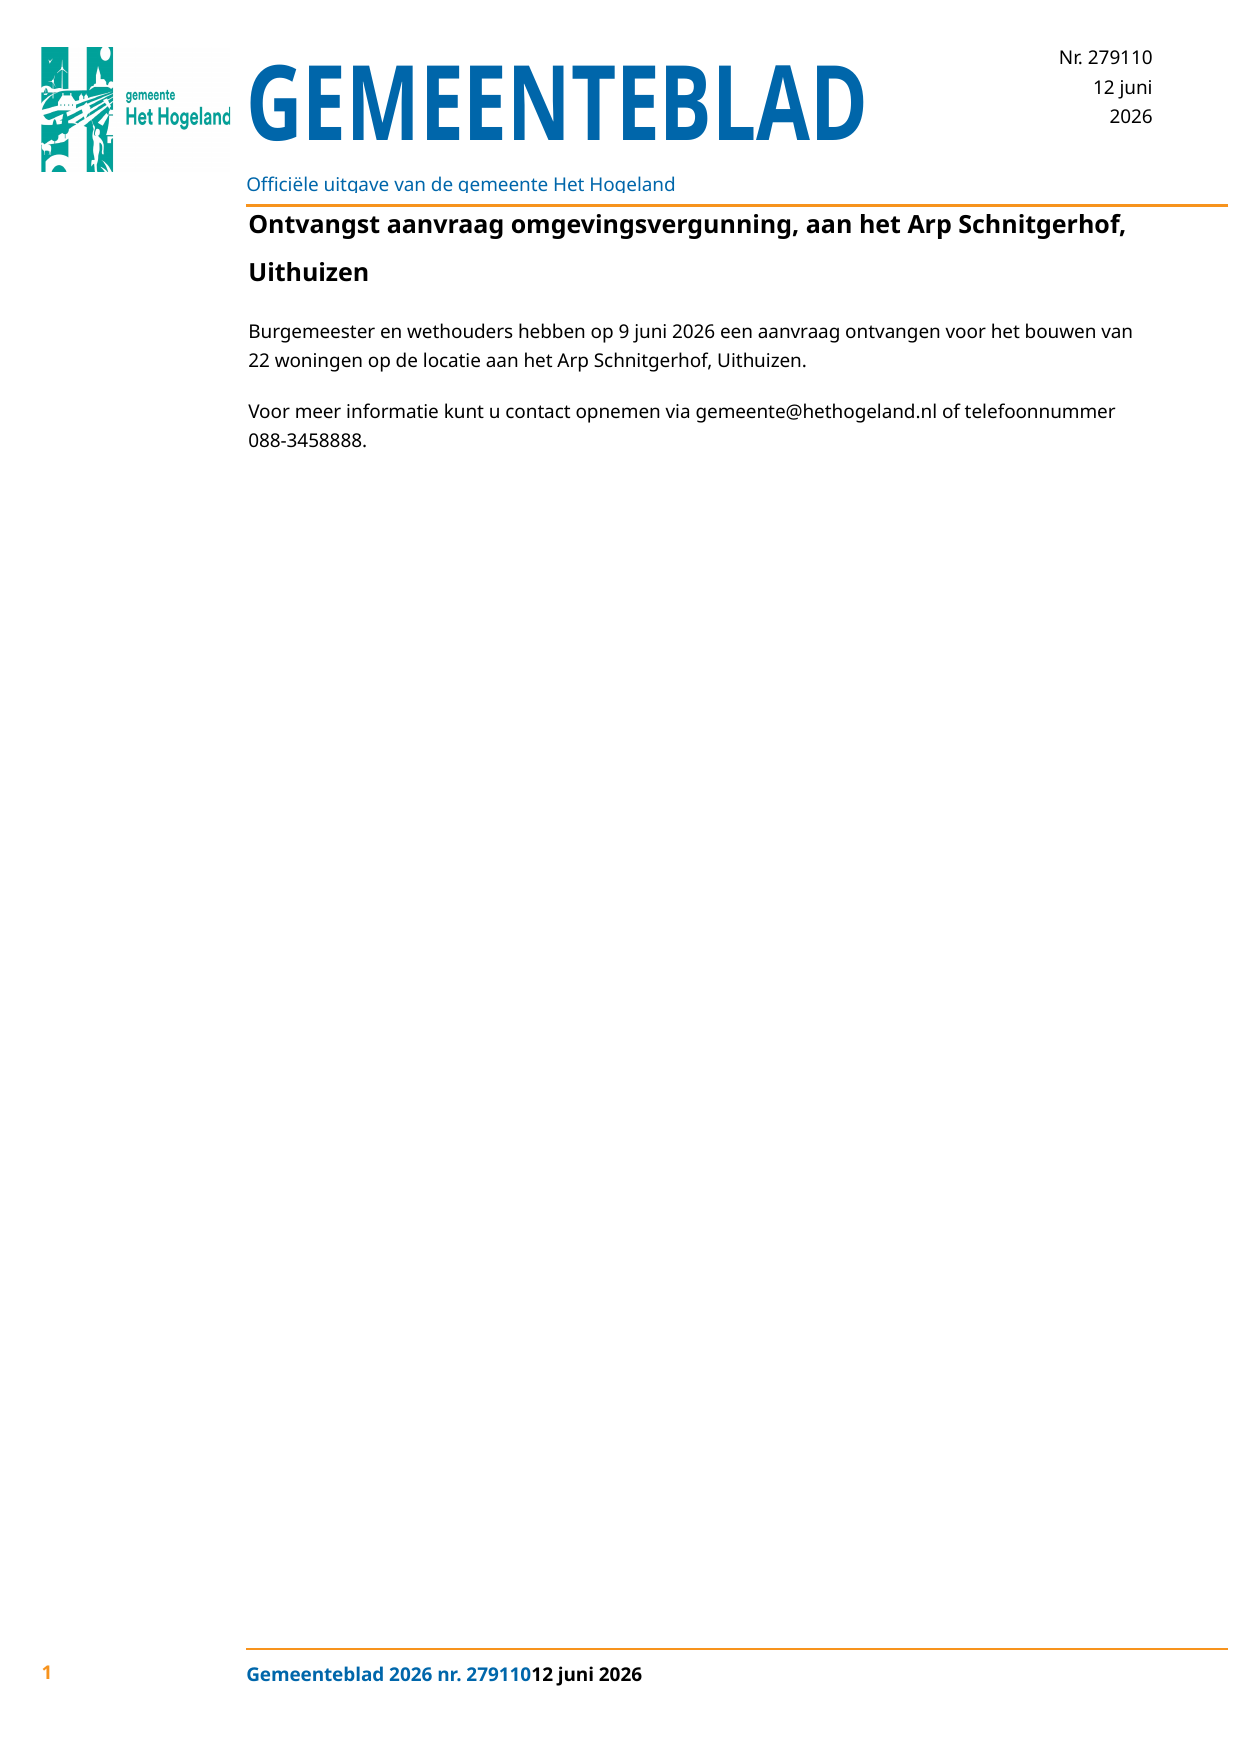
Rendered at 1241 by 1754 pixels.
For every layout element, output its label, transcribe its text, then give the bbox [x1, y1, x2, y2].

text Burgemeester en wethouders hebben op 9 juni 2026 een aanvraag ontvangen voor het bouwen van 22 woningen op de locatie aan het Arp Schnitgerhof, Uithuizen. [248, 318, 1152, 373]
text Ontvangst aanvraag omgevingsvergunning, aan het Arp Schnitgerhof, Uithuizen [248, 207, 1152, 288]
picture [41, 47, 231, 172]
text Voor meer informatie kunt u contact opnemen via gemeente@hethogeland.nl of telefoonnummer 088-3458888. [248, 398, 1152, 453]
